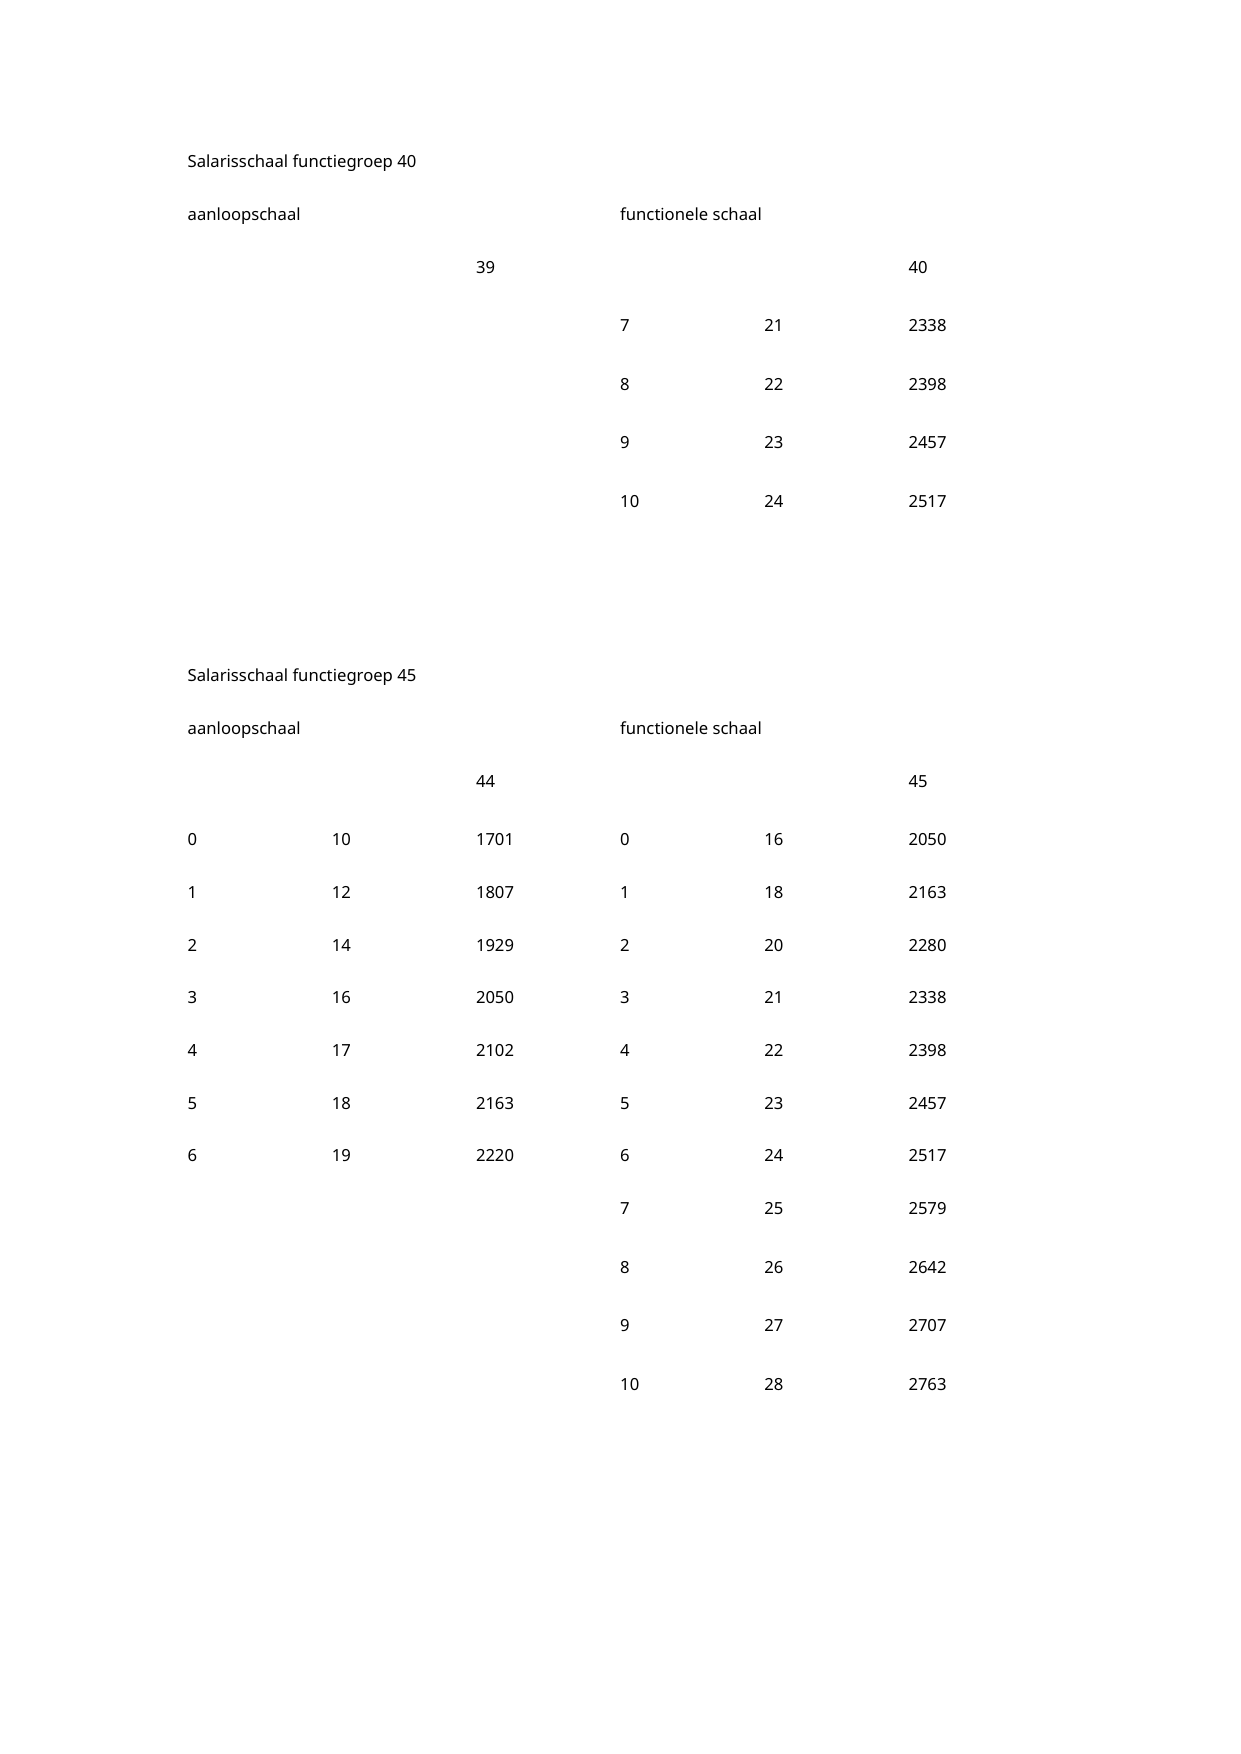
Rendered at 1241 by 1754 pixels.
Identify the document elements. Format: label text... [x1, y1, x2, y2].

table_cell 2050 [908, 828, 1053, 881]
table_cell 4 [620, 1039, 764, 1091]
table_cell 1807 [476, 881, 620, 933]
table_cell 21 [764, 314, 908, 372]
table_cell [476, 489, 620, 548]
table_cell 0 [188, 828, 332, 881]
table_cell 2517 [908, 489, 1053, 548]
table_cell 2642 [908, 1255, 1053, 1314]
table_cell [332, 1255, 476, 1314]
table_cell [188, 1197, 332, 1255]
table_cell 5 [188, 1091, 332, 1144]
table_cell 1701 [476, 828, 620, 881]
table_cell 3 [188, 986, 332, 1039]
table_cell [332, 1314, 476, 1372]
table_cell 1929 [476, 933, 620, 986]
table_cell functionele schaal [620, 203, 1053, 255]
table_cell functionele schaal [620, 717, 1053, 769]
table_cell 10 [620, 1372, 764, 1431]
table_cell [476, 372, 620, 431]
table_cell 27 [764, 1314, 908, 1372]
table_cell [188, 1314, 332, 1372]
table_cell 16 [332, 986, 476, 1039]
table_cell [188, 489, 332, 548]
table_cell [188, 314, 332, 372]
table_cell 2338 [908, 314, 1053, 372]
table_cell 6 [188, 1144, 332, 1197]
table_header Salarisschaal functiegroep 40 [188, 150, 1053, 203]
table_cell [620, 769, 764, 828]
table_cell 2050 [476, 986, 620, 1039]
table_cell [332, 1372, 476, 1431]
table_cell 2 [188, 933, 332, 986]
table_cell [332, 489, 476, 548]
table_cell 1 [188, 881, 332, 933]
table_cell [332, 372, 476, 431]
table_cell 26 [764, 1255, 908, 1314]
table_cell [188, 769, 332, 828]
table_cell 2 [620, 933, 764, 986]
table_cell 2338 [908, 986, 1053, 1039]
table_cell 9 [620, 431, 764, 489]
table_cell 10 [332, 828, 476, 881]
table_cell 24 [764, 1144, 908, 1197]
table_cell 8 [620, 372, 764, 431]
table_header Salarisschaal functiegroep 45 [188, 664, 1053, 717]
table_cell 22 [764, 1039, 908, 1091]
table_cell 23 [764, 431, 908, 489]
table_cell 12 [332, 881, 476, 933]
table_cell 9 [620, 1314, 764, 1372]
table_cell 14 [332, 933, 476, 986]
table_cell 23 [764, 1091, 908, 1144]
table_cell aanloopschaal [188, 203, 620, 255]
table_cell 8 [620, 1255, 764, 1314]
table_cell 2457 [908, 1091, 1053, 1144]
table_cell 17 [332, 1039, 476, 1091]
table_cell [188, 1255, 332, 1314]
table_cell 2763 [908, 1372, 1053, 1431]
table_cell [188, 255, 332, 314]
table_cell [332, 314, 476, 372]
table_cell 40 [908, 255, 1053, 314]
table_cell [476, 314, 620, 372]
table_cell 10 [620, 489, 764, 548]
table_cell 3 [620, 986, 764, 1039]
table_cell 7 [620, 314, 764, 372]
table_cell 1 [620, 881, 764, 933]
table_cell [476, 1197, 620, 1255]
table_cell 39 [476, 255, 620, 314]
table_cell 24 [764, 489, 908, 548]
table_cell [188, 372, 332, 431]
table_cell [332, 1197, 476, 1255]
table_cell 5 [620, 1091, 764, 1144]
table_cell 2398 [908, 372, 1053, 431]
table_cell 22 [764, 372, 908, 431]
table_cell [188, 1372, 332, 1431]
table_cell aanloopschaal [188, 717, 620, 769]
table_cell 2280 [908, 933, 1053, 986]
table_cell 2707 [908, 1314, 1053, 1372]
table_cell 2579 [908, 1197, 1053, 1255]
table_cell [476, 431, 620, 489]
table_cell 20 [764, 933, 908, 986]
table_cell 45 [908, 769, 1053, 828]
table_cell 18 [764, 881, 908, 933]
table_cell 2457 [908, 431, 1053, 489]
table_cell [332, 431, 476, 489]
table_cell 2220 [476, 1144, 620, 1197]
table_cell 7 [620, 1197, 764, 1255]
table_cell 6 [620, 1144, 764, 1197]
table_cell 0 [620, 828, 764, 881]
table_cell [332, 255, 476, 314]
table_cell 2517 [908, 1144, 1053, 1197]
table_cell 25 [764, 1197, 908, 1255]
table_cell [764, 769, 908, 828]
table_cell [332, 769, 476, 828]
table_cell 2163 [476, 1091, 620, 1144]
table_cell 16 [764, 828, 908, 881]
table_cell 2398 [908, 1039, 1053, 1091]
table_cell [764, 255, 908, 314]
table_cell [188, 431, 332, 489]
table_cell 21 [764, 986, 908, 1039]
table_cell 4 [188, 1039, 332, 1091]
table_cell 18 [332, 1091, 476, 1144]
table_cell [476, 1372, 620, 1431]
table_cell [476, 1314, 620, 1372]
table_cell 28 [764, 1372, 908, 1431]
table_cell 2102 [476, 1039, 620, 1091]
table_cell 44 [476, 769, 620, 828]
table_cell [476, 1255, 620, 1314]
table_cell 19 [332, 1144, 476, 1197]
table_cell [620, 255, 764, 314]
table_cell 2163 [908, 881, 1053, 933]
